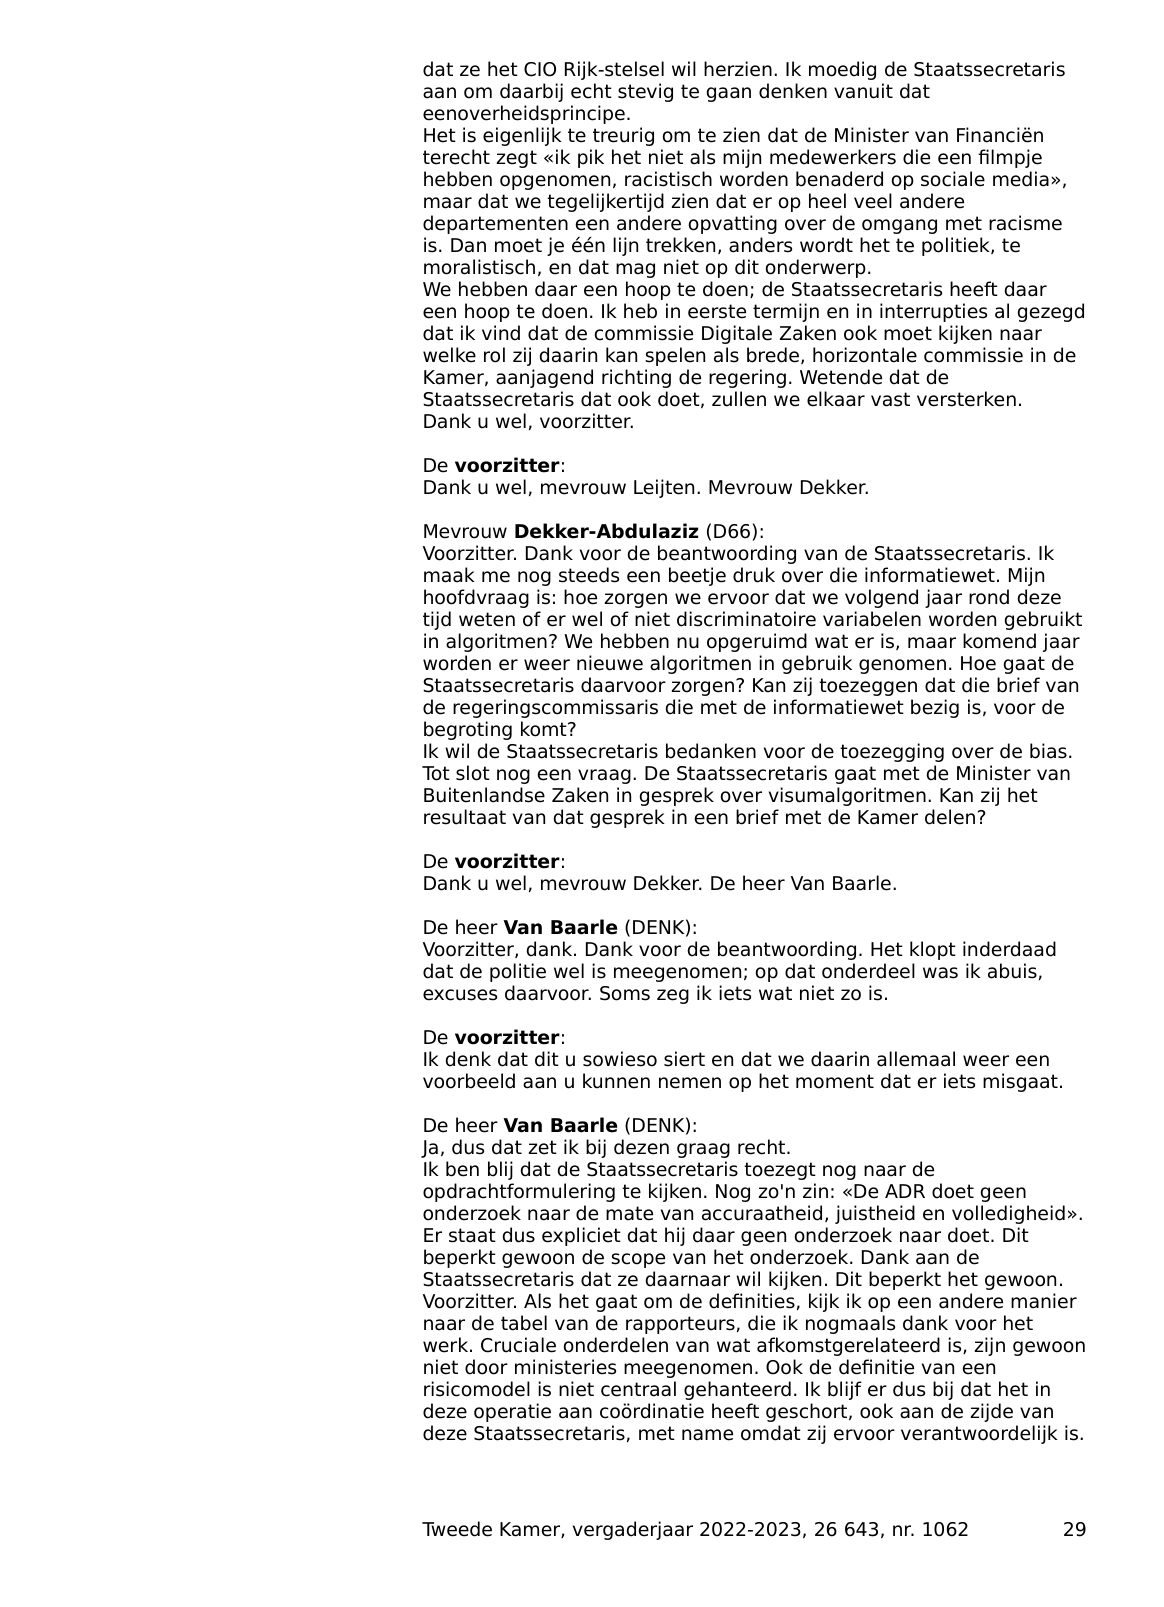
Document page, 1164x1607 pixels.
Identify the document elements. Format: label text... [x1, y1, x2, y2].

text Voorzitter. Dank voor de beantwoording van de Staatssecretaris. Ik maak me nog steeds een beetje druk over die informatiewet. Mijn hoofdvraag is: hoe zorgen we ervoor dat we volgend jaar rond deze tijd weten of er wel of niet discriminatoire variabelen worden gebruikt in algoritmen? We hebben nu opgeruimd wat er is, maar komend jaar worden er weer nieuwe algoritmen in gebruik genomen. Hoe gaat de Staatssecretaris daarvoor zorgen? Kan zij toezeggen dat die brief van de regeringscommissaris die met de informatiewet bezig is, voor de begroting komt? [422, 543, 1087, 741]
text De voorzitter: [422, 851, 1087, 873]
text Ik denk dat dit u sowieso siert en dat we daarin allemaal weer een voorbeeld aan u kunnen nemen op het moment dat er iets misgaat. [422, 1049, 1087, 1093]
text We hebben daar een hoop te doen; de Staatssecretaris heeft daar een hoop te doen. Ik heb in eerste termijn en in interrupties al gezegd dat ik vind dat de commissie Digitale Zaken ook moet kijken naar welke rol zij daarin kan spelen als brede, horizontale commissie in de Kamer, aanjagend richting de regering. Wetende dat de Staatssecretaris dat ook doet, zullen we elkaar vast versterken. [422, 279, 1087, 411]
text De heer Van Baarle (DENK): [422, 917, 1087, 939]
text Mevrouw Dekker-Abdulaziz (D66): [422, 521, 1087, 543]
text Ik wil de Staatssecretaris bedanken voor de toezegging over de bias. [422, 741, 1087, 763]
text De heer Van Baarle (DENK): [422, 1115, 1087, 1137]
text De voorzitter: [422, 1027, 1087, 1049]
text Ja, dus dat zet ik bij dezen graag recht. [422, 1137, 1087, 1159]
text dat ze het CIO Rijk-stelsel wil herzien. Ik moedig de Staatssecretaris aan om daarbij echt stevig te gaan denken vanuit dat eenoverheidsprincipe. [422, 59, 1087, 125]
text Tot slot nog een vraag. De Staatssecretaris gaat met de Minister van Buitenlandse Zaken in gesprek over visumalgoritmen. Kan zij het resultaat van dat gesprek in een brief met de Kamer delen? [422, 763, 1087, 829]
text Het is eigenlijk te treurig om te zien dat de Minister van Financiën terecht zegt «ik pik het niet als mijn medewerkers die een filmpje hebben opgenomen, racistisch worden benaderd op sociale media», maar dat we tegelijkertijd zien dat er op heel veel andere departementen een andere opvatting over de omgang met racisme is. Dan moet je één lijn trekken, anders wordt het te politiek, te moralistisch, en dat mag niet op dit onderwerp. [422, 125, 1087, 279]
text Dank u wel, voorzitter. [422, 411, 1087, 433]
text Dank u wel, mevrouw Dekker. De heer Van Baarle. [422, 873, 1087, 895]
text Voorzitter. Als het gaat om de definities, kijk ik op een andere manier naar de tabel van de rapporteurs, die ik nogmaals dank voor het werk. Cruciale onderdelen van wat afkomstgerelateerd is, zijn gewoon niet door ministeries meegenomen. Ook de definitie van een risicomodel is niet centraal gehanteerd. Ik blijf er dus bij dat het in deze operatie aan coördinatie heeft geschort, ook aan de zijde van deze Staatssecretaris, met name omdat zij ervoor verantwoordelijk is. [422, 1291, 1087, 1445]
text Voorzitter, dank. Dank voor de beantwoording. Het klopt inderdaad dat de politie wel is meegenomen; op dat onderdeel was ik abuis, excuses daarvoor. Soms zeg ik iets wat niet zo is. [422, 939, 1087, 1005]
text Dank u wel, mevrouw Leijten. Mevrouw Dekker. [422, 477, 1087, 499]
text Ik ben blij dat de Staatssecretaris toezegt nog naar de opdrachtformulering te kijken. Nog zo'n zin: «De ADR doet geen onderzoek naar de mate van accuraatheid, juistheid en volledigheid». Er staat dus expliciet dat hij daar geen onderzoek naar doet. Dit beperkt gewoon de scope van het onderzoek. Dank aan de Staatssecretaris dat ze daarnaar wil kijken. Dit beperkt het gewoon. [422, 1159, 1087, 1291]
text De voorzitter: [422, 455, 1087, 477]
